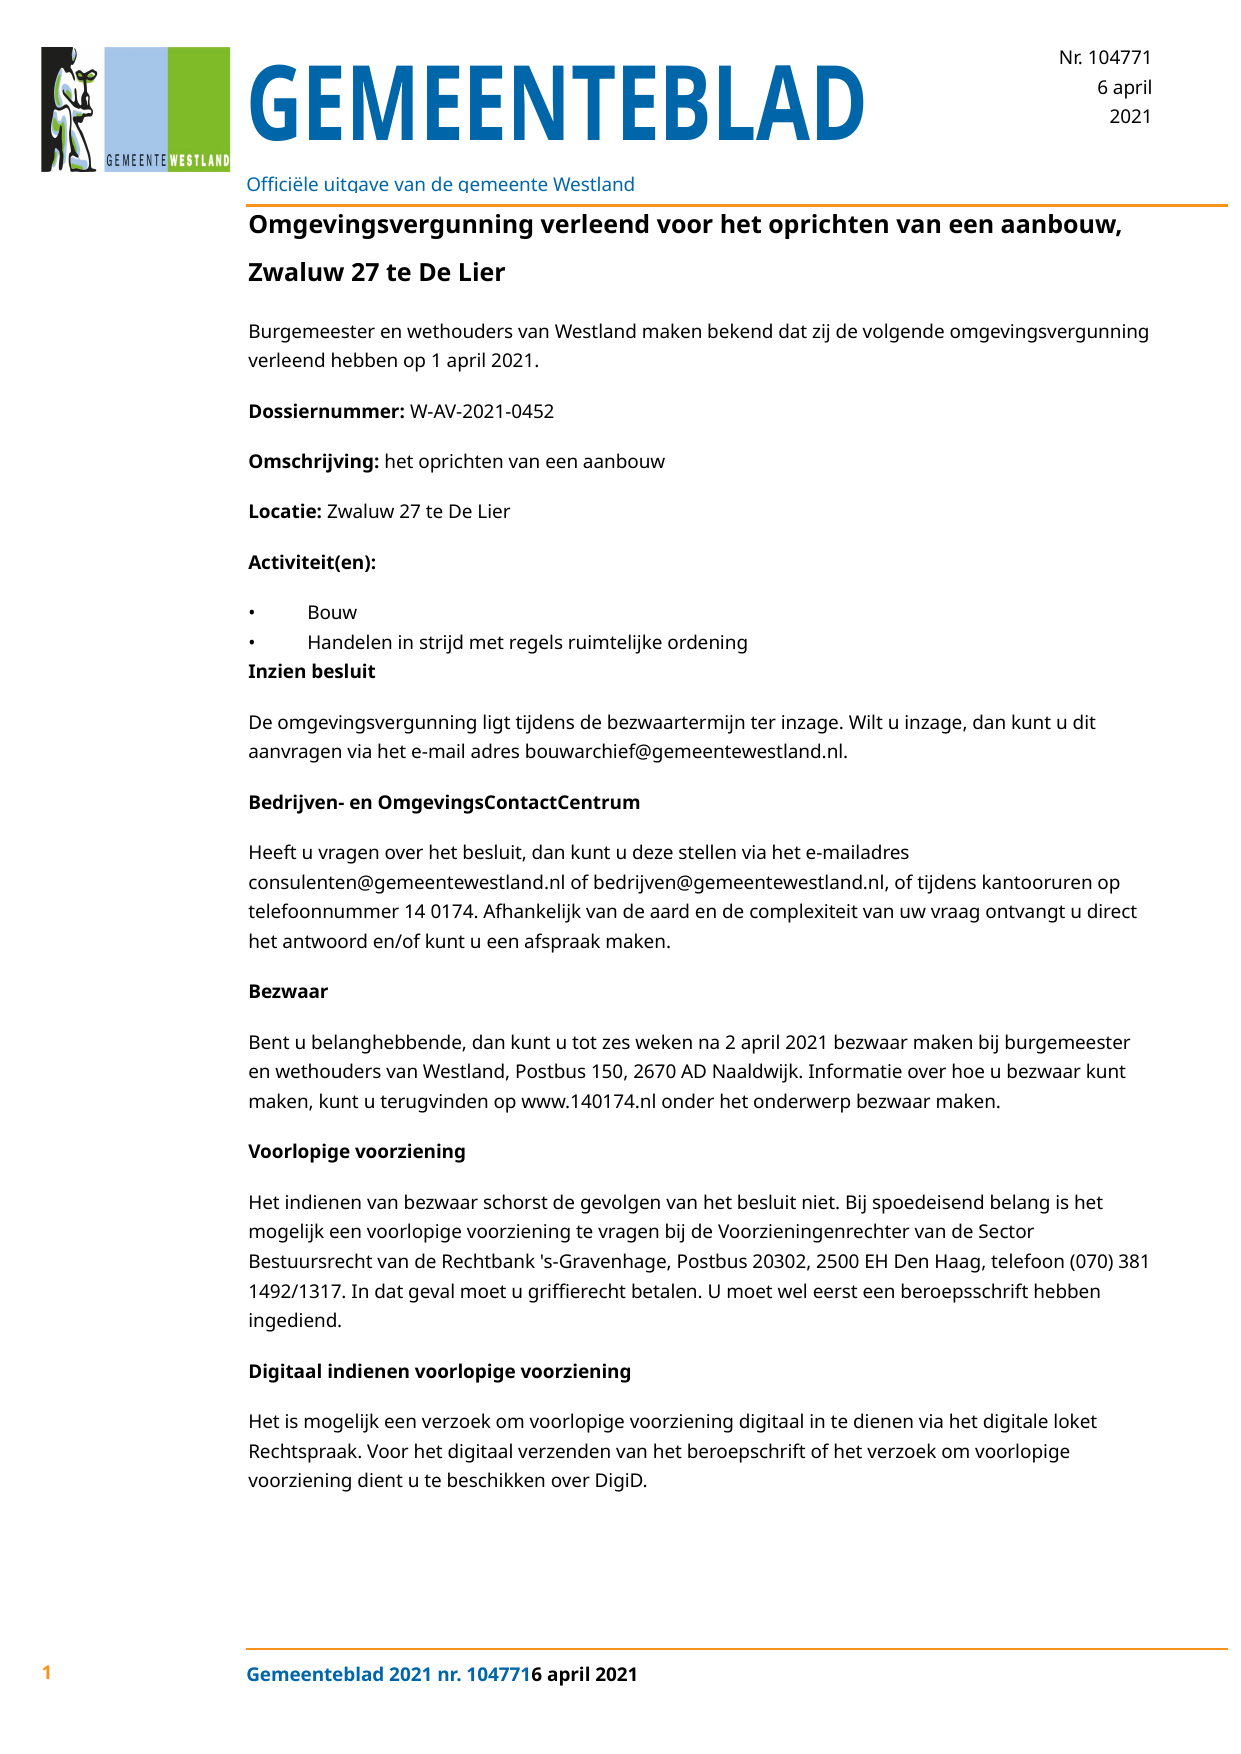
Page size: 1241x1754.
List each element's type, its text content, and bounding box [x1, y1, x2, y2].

text Bezwaar [248, 979, 1152, 1004]
text Het is mogelijk een verzoek om voorlopige voorziening digitaal in te dienen via het digitale loket Rechtspraak. Voor het digitaal verzenden van het beroepschrift of het verzoek om voorlopige voorziening dient u te beschikken over DigiD. [248, 1408, 1152, 1493]
text De omgevingsvergunning ligt tijdens de bezwaartermijn ter inzage. Wilt u inzage, dan kunt u dit aanvragen via het e-mail adres bouwarchief@gemeentewestland.nl. [248, 709, 1152, 764]
text Het indienen van bezwaar schorst de gevolgen van het besluit niet. Bij spoedeisend belang is het mogelijk een voorlopige voorziening te vragen bij de Voorzieningenrechter van de Sector Bestuursrecht van de Rechtbank 's-Gravenhage, Postbus 20302, 2500 EH Den Haag, telefoon (070) 381 1492/1317. In dat geval moet u griffierecht betalen. U moet wel eerst een beroepsschrift hebben ingediend. [248, 1189, 1152, 1333]
text Locatie: Zwaluw 27 te De Lier [248, 499, 1152, 524]
text Voorlopige voorziening [248, 1139, 1152, 1164]
text Dossiernummer: W-AV-2021-0452 [248, 398, 1152, 424]
text Burgemeester en wethouders van Westland maken bekend dat zij de volgende omgevingsvergunning verleend hebben op 1 april 2021. [248, 318, 1152, 373]
text Omschrijving: het oprichten van een aanbouw [248, 448, 1152, 474]
text Heeft u vragen over het besluit, dan kunt u deze stellen via het e-mailadres consulenten@gemeentewestland.nl of bedrijven@gemeentewestland.nl, of tijdens kantooruren op telefoonnummer 14 0174. Afhankelijk van de aard en de complexiteit van uw vraag ontvangt u direct het antwoord en/of kunt u een afspraak maken. [248, 839, 1152, 954]
text Activiteit(en): [248, 549, 1152, 575]
text Digitaal indienen voorlopige voorziening [248, 1358, 1152, 1384]
list Handelen in strijd met regels ruimtelijke ordening [248, 629, 1152, 655]
text Bent u belanghebbende, dan kunt u tot zes weken na 2 april 2021 bezwaar maken bij burgemeester en wethouders van Westland, Postbus 150, 2670 AD Naaldwijk. Informatie over hoe u bezwaar kunt maken, kunt u terugvinden op www.140174.nl onder het onderwerp bezwaar maken. [248, 1029, 1152, 1114]
list Bouw [248, 599, 1152, 625]
text Inzien besluit [248, 659, 1152, 684]
picture [41, 47, 231, 172]
text Omgevingsvergunning verleend voor het oprichten van een aanbouw, Zwaluw 27 te De Lier [248, 207, 1152, 288]
text Bedrijven- en OmgevingsContactCentrum [248, 789, 1152, 815]
